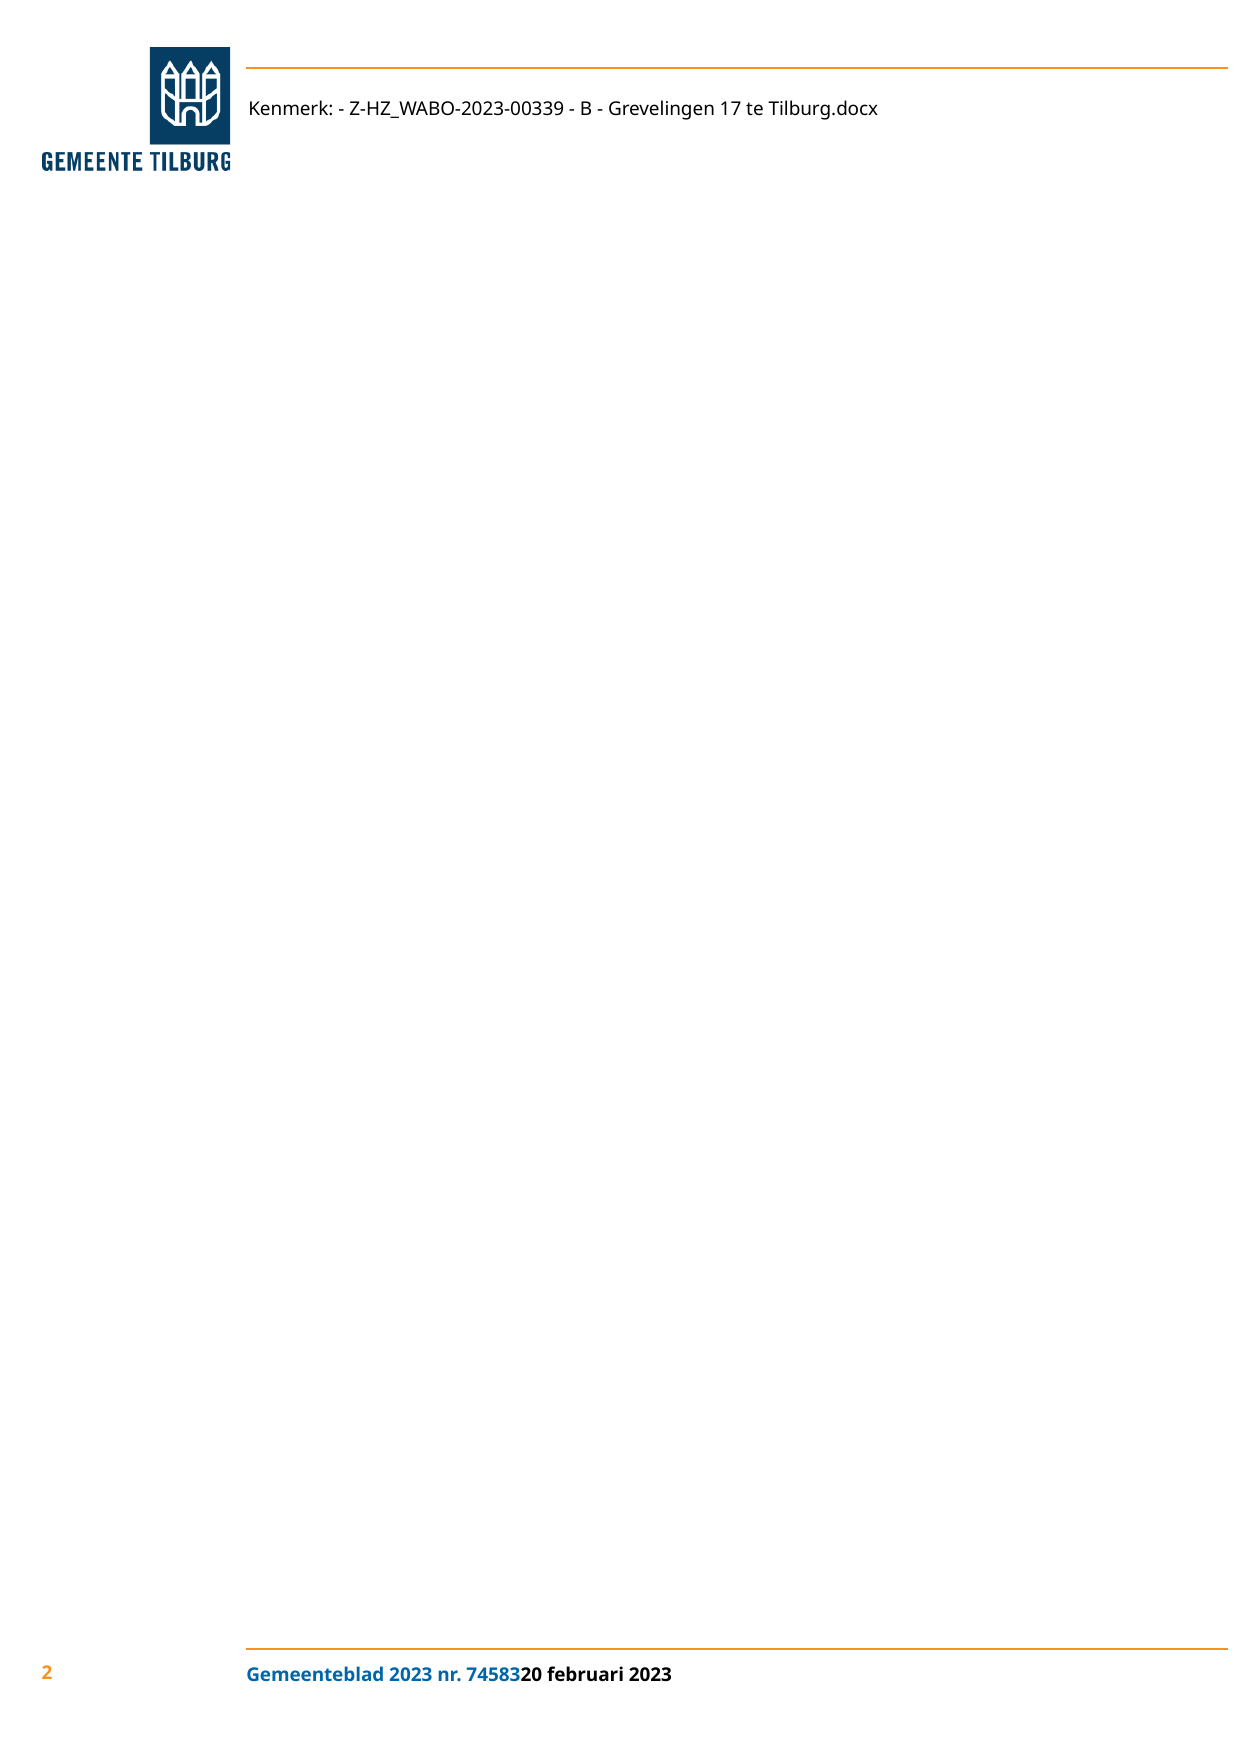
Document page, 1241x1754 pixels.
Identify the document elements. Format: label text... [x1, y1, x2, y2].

text Kenmerk: - Z-HZ_WABO-2023-00339 - B - Grevelingen 17 te Tilburg.docx [248, 95, 1152, 121]
picture [41, 47, 231, 172]
